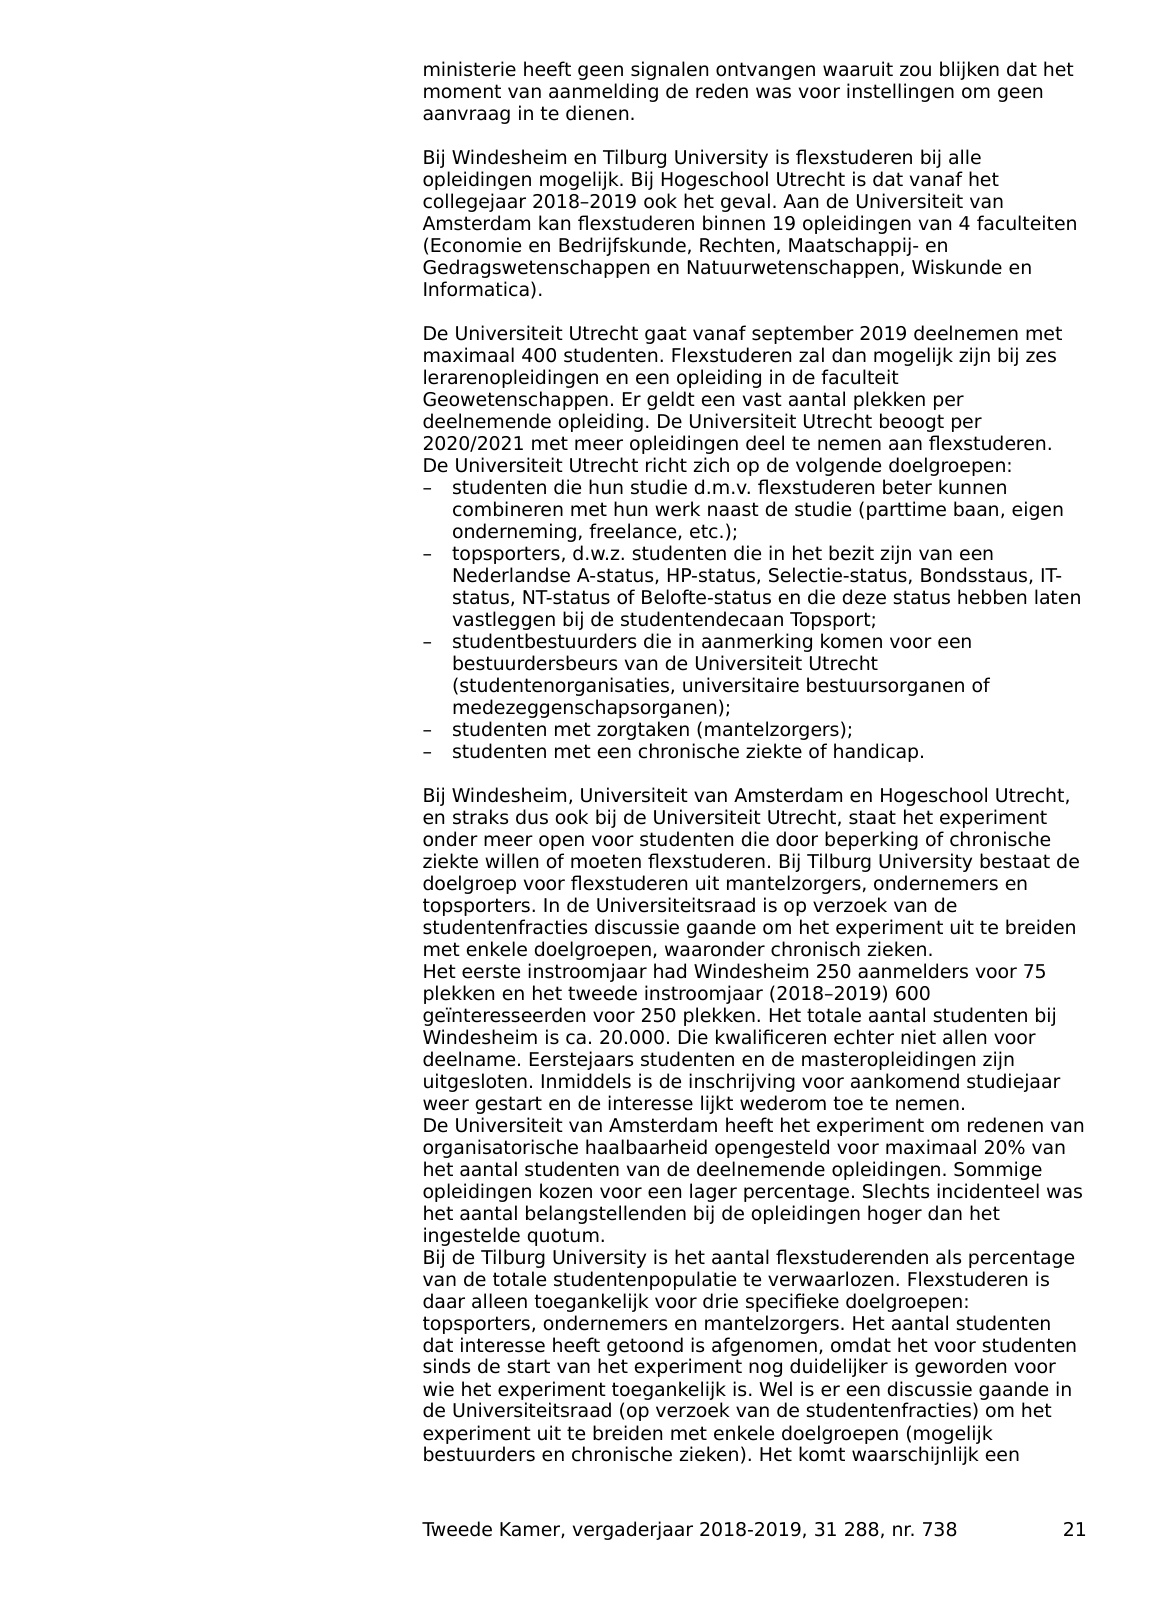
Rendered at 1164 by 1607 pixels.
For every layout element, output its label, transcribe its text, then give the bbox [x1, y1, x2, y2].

text – studenten met zorgtaken (mantelzorgers); [422, 719, 1087, 741]
text – studentbestuurders die in aanmerking komen voor een bestuurdersbeurs van de Universiteit Utrecht (studentenorganisaties, universitaire bestuursorganen of medezeggenschapsorganen); [422, 631, 1087, 719]
text – studenten die hun studie d.m.v. flexstuderen beter kunnen combineren met hun werk naast de studie (parttime baan, eigen onderneming, freelance, etc.); [422, 477, 1087, 543]
text – topsporters, d.w.z. studenten die in het bezit zijn van een Nederlandse A-status, HP-status, Selectie-status, Bondsstaus, IT-status, NT-status of Belofte-status en die deze status hebben laten vastleggen bij de studentendecaan Topsport; [422, 543, 1087, 631]
text Bij Windesheim, Universiteit van Amsterdam en Hogeschool Utrecht, en straks dus ook bij de Universiteit Utrecht, staat het experiment onder meer open voor studenten die door beperking of chronische ziekte willen of moeten flexstuderen. Bij Tilburg University bestaat de doelgroep voor flexstuderen uit mantelzorgers, ondernemers en topsporters. In de Universiteitsraad is op verzoek van de studentenfracties discussie gaande om het experiment uit te breiden met enkele doelgroepen, waaronder chronisch zieken. [422, 785, 1087, 961]
text De Universiteit Utrecht richt zich op de volgende doelgroepen: [422, 455, 1087, 477]
text Bij de Tilburg University is het aantal flexstuderenden als percentage van de totale studentenpopulatie te verwaarlozen. Flexstuderen is daar alleen toegankelijk voor drie specifieke doelgroepen: topsporters, ondernemers en mantelzorgers. Het aantal studenten dat interesse heeft getoond is afgenomen, omdat het voor studenten sinds de start van het experiment nog duidelijker is geworden voor wie het experiment toegankelijk is. Wel is er een discussie gaande in de Universiteitsraad (op verzoek van de studentenfracties) om het experiment uit te breiden met enkele doelgroepen (mogelijk bestuurders en chronische zieken). Het komt waarschijnlijk een [422, 1247, 1087, 1466]
text Het eerste instroomjaar had Windesheim 250 aanmelders voor 75 plekken en het tweede instroomjaar (2018–2019) 600 geïnteresseerden voor 250 plekken. Het totale aantal studenten bij Windesheim is ca. 20.000. Die kwalificeren echter niet allen voor deelname. Eerstejaars studenten en de masteropleidingen zijn uitgesloten. Inmiddels is de inschrijving voor aankomend studiejaar weer gestart en de interesse lijkt wederom toe te nemen. [422, 961, 1087, 1115]
text De Universiteit van Amsterdam heeft het experiment om redenen van organisatorische haalbaarheid opengesteld voor maximaal 20% van het aantal studenten van de deelnemende opleidingen. Sommige opleidingen kozen voor een lager percentage. Slechts incidenteel was het aantal belangstellenden bij de opleidingen hoger dan het ingestelde quotum. [422, 1115, 1087, 1247]
text Bij Windesheim en Tilburg University is flexstuderen bij alle opleidingen mogelijk. Bij Hogeschool Utrecht is dat vanaf het collegejaar 2018–2019 ook het geval. Aan de Universiteit van Amsterdam kan flexstuderen binnen 19 opleidingen van 4 faculteiten (Economie en Bedrijfskunde, Rechten, Maatschappij- en Gedragswetenschappen en Natuurwetenschappen, Wiskunde en Informatica). [422, 147, 1087, 301]
text – studenten met een chronische ziekte of handicap. [422, 741, 1087, 763]
text ministerie heeft geen signalen ontvangen waaruit zou blijken dat het moment van aanmelding de reden was voor instellingen om geen aanvraag in te dienen. [422, 59, 1087, 125]
text De Universiteit Utrecht gaat vanaf september 2019 deelnemen met maximaal 400 studenten. Flexstuderen zal dan mogelijk zijn bij zes lerarenopleidingen en een opleiding in de faculteit Geowetenschappen. Er geldt een vast aantal plekken per deelnemende opleiding. De Universiteit Utrecht beoogt per 2020/2021 met meer opleidingen deel te nemen aan flexstuderen. [422, 323, 1087, 455]
